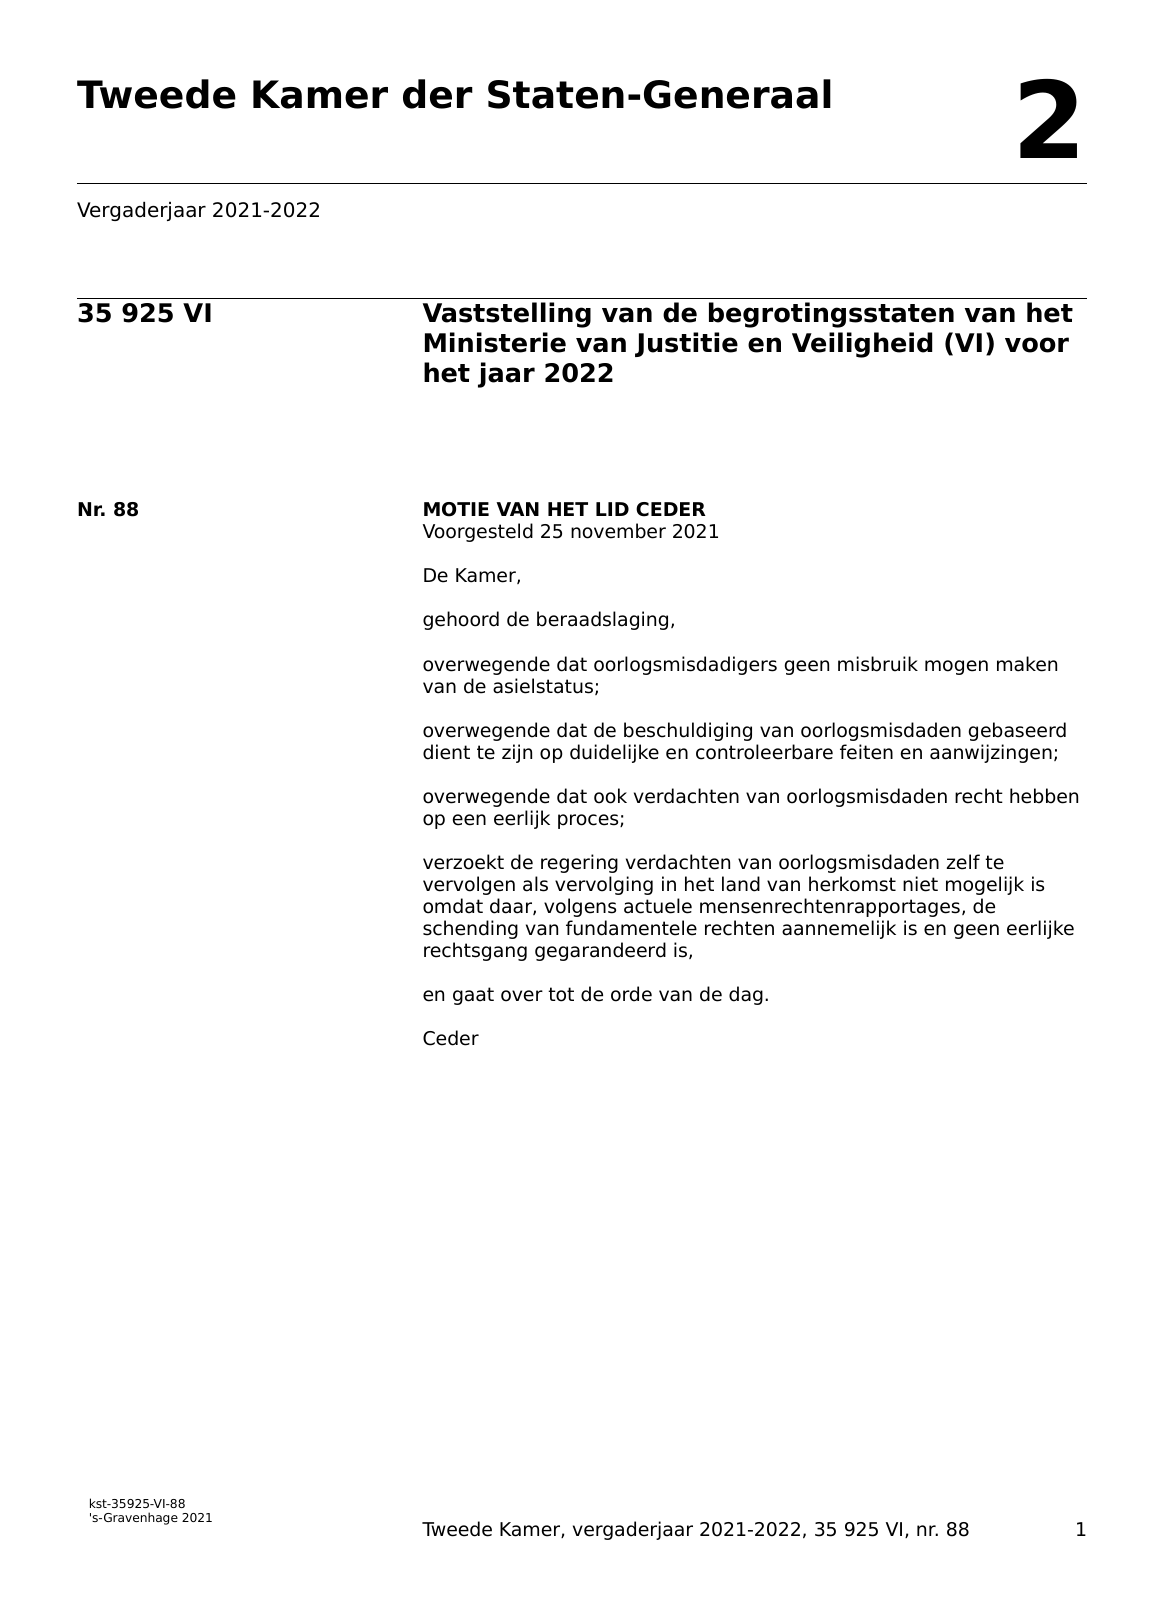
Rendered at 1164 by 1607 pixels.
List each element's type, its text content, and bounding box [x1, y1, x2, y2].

table_header 2 [886, 59, 1087, 183]
text overwegende dat de beschuldiging van oorlogsmisdaden gebaseerd dient te zijn op duidelijke en controleerbare feiten en aanwijzingen; [422, 720, 1087, 764]
text en gaat over tot de orde van de dag. [422, 984, 1087, 1006]
subtitle 35 925 VI Vaststelling van de begrotingsstaten van het Ministerie van Justitie en Veiligheid (VI) voor het jaar 2022 [77, 299, 1087, 388]
text gehoord de beraadslaging, [422, 609, 1087, 631]
text Ceder [422, 1028, 1087, 1050]
text 's-Gravenhage 2021 [88, 1511, 323, 1525]
table_header Tweede Kamer der Staten-Generaal [77, 59, 886, 183]
text De Kamer, [422, 565, 1087, 587]
text overwegende dat oorlogsmisdadigers geen misbruik mogen maken van de asielstatus; [422, 653, 1087, 697]
text verzoekt de regering verdachten van oorlogsmisdaden zelf te vervolgen als vervolging in het land van herkomst niet mogelijk is omdat daar, volgens actuele mensenrechtenrapportages, de schending van fundamentele rechten aannemelijk is en geen eerlijke rechtsgang gegarandeerd is, [422, 852, 1087, 962]
text overwegende dat ook verdachten van oorlogsmisdaden recht hebben op een eerlijk proces; [422, 786, 1087, 830]
text Voorgesteld 25 november 2021 [422, 521, 1087, 543]
subtitle Nr. 88 MOTIE VAN HET LID CEDER [77, 499, 1087, 521]
text kst-35925-VI-88 [88, 1497, 323, 1511]
table_cell Vergaderjaar 2021-2022 [77, 184, 1087, 298]
